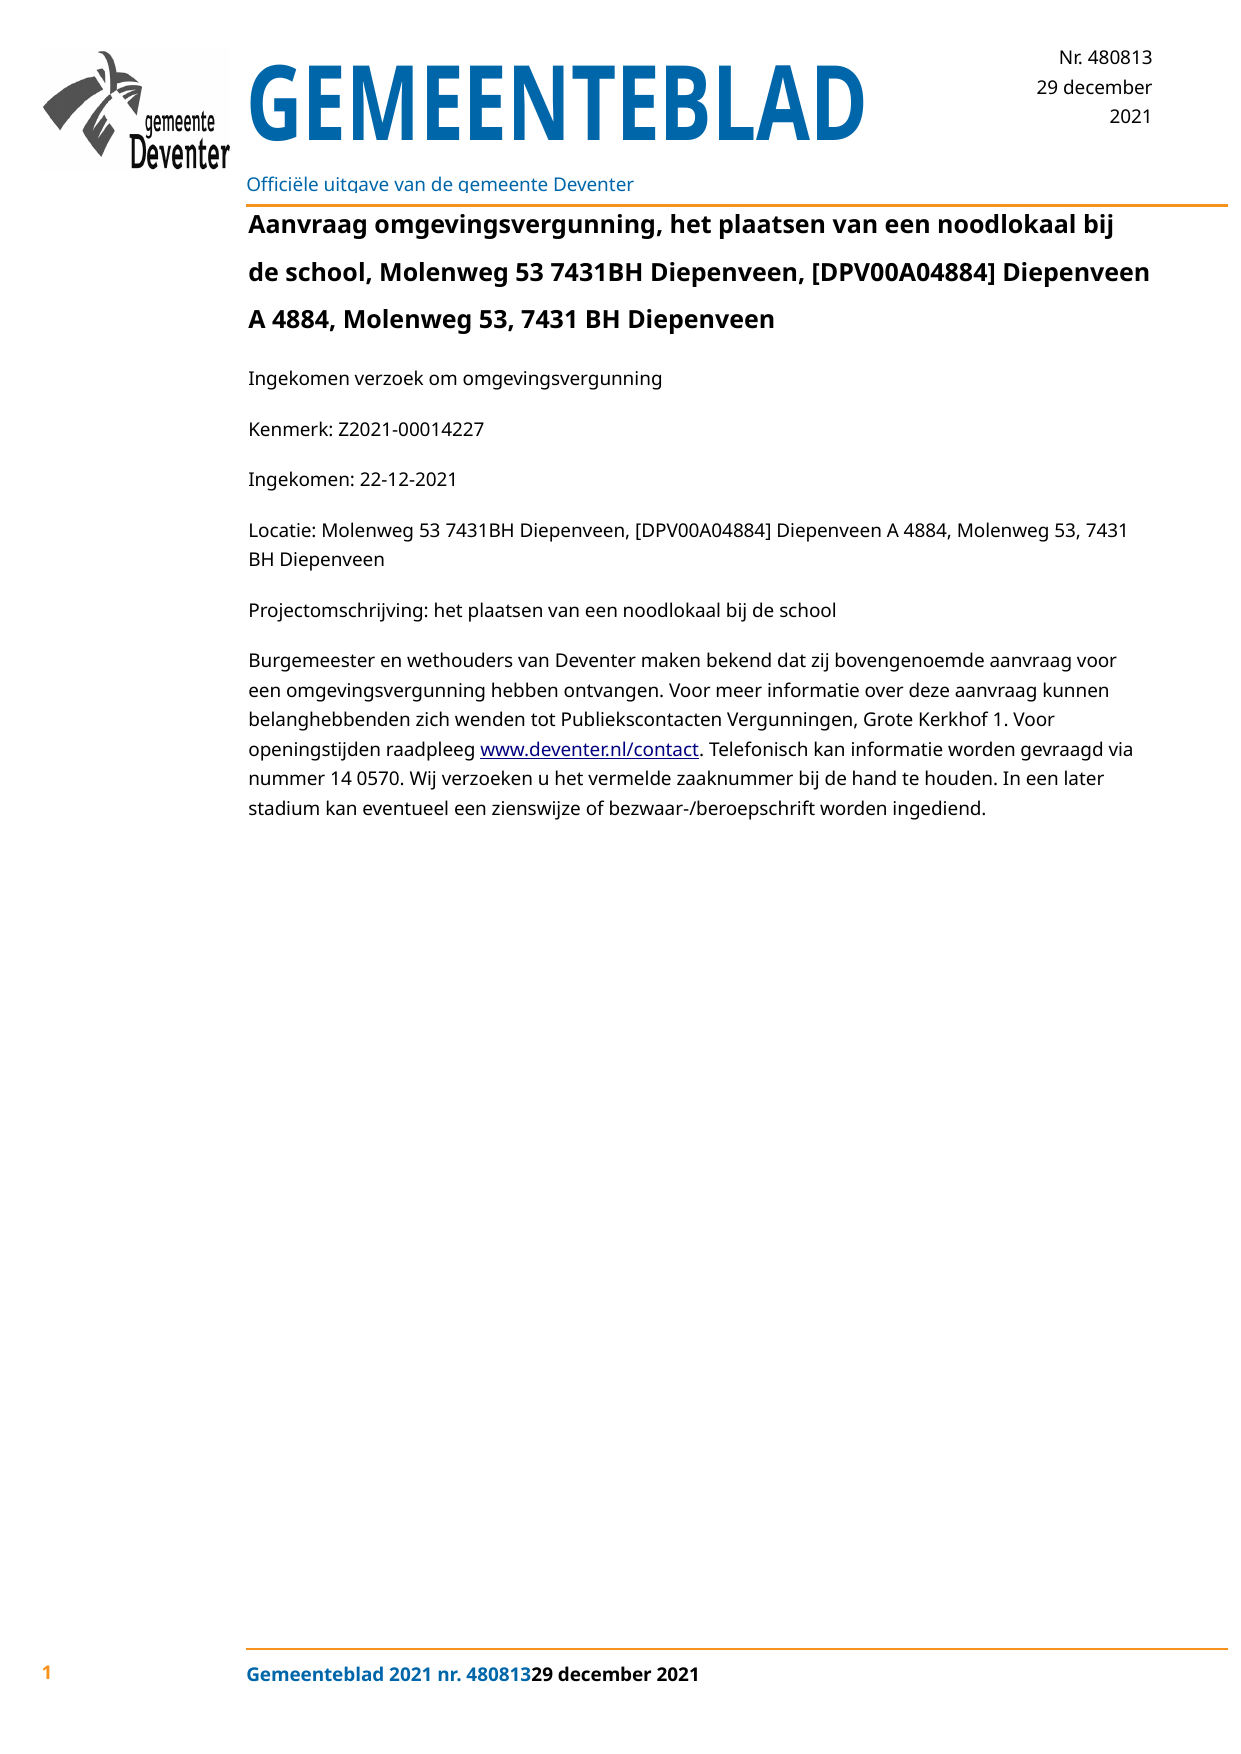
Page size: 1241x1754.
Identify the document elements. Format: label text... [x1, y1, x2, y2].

text Locatie: Molenweg 53 7431BH Diepenveen, [DPV00A04884] Diepenveen A 4884, Molenweg 53, 7431 BH Diepenveen [248, 517, 1152, 572]
picture [41, 47, 231, 172]
text Kenmerk: Z2021-00014227 [248, 416, 1152, 442]
text Aanvraag omgevingsvergunning, het plaatsen van een noodlokaal bij de school, Molenweg 53 7431BH Diepenveen, [DPV00A04884] Diepenveen A 4884, Molenweg 53, 7431 BH Diepenveen [248, 207, 1152, 336]
text Ingekomen verzoek om omgevingsvergunning [248, 366, 1152, 391]
text Projectomschrijving: het plaatsen van een noodlokaal bij de school [248, 597, 1152, 622]
text Ingekomen: 22-12-2021 [248, 466, 1152, 492]
text Burgemeester en wethouders van Deventer maken bekend dat zij bovengenoemde aanvraag voor een omgevingsvergunning hebben ontvangen. Voor meer informatie over deze aanvraag kunnen belanghebbenden zich wenden tot Publiekscontacten Vergunningen, Grote Kerkhof 1. Voor openingstijden raadpleeg www.deventer.nl/contact. Telefonisch kan informatie worden gevraagd via nummer 14 0570. Wij verzoeken u het vermelde zaaknummer bij de hand te houden. In een later stadium kan eventueel een zienswijze of bezwaar-/beroepschrift worden ingediend. [248, 647, 1152, 821]
